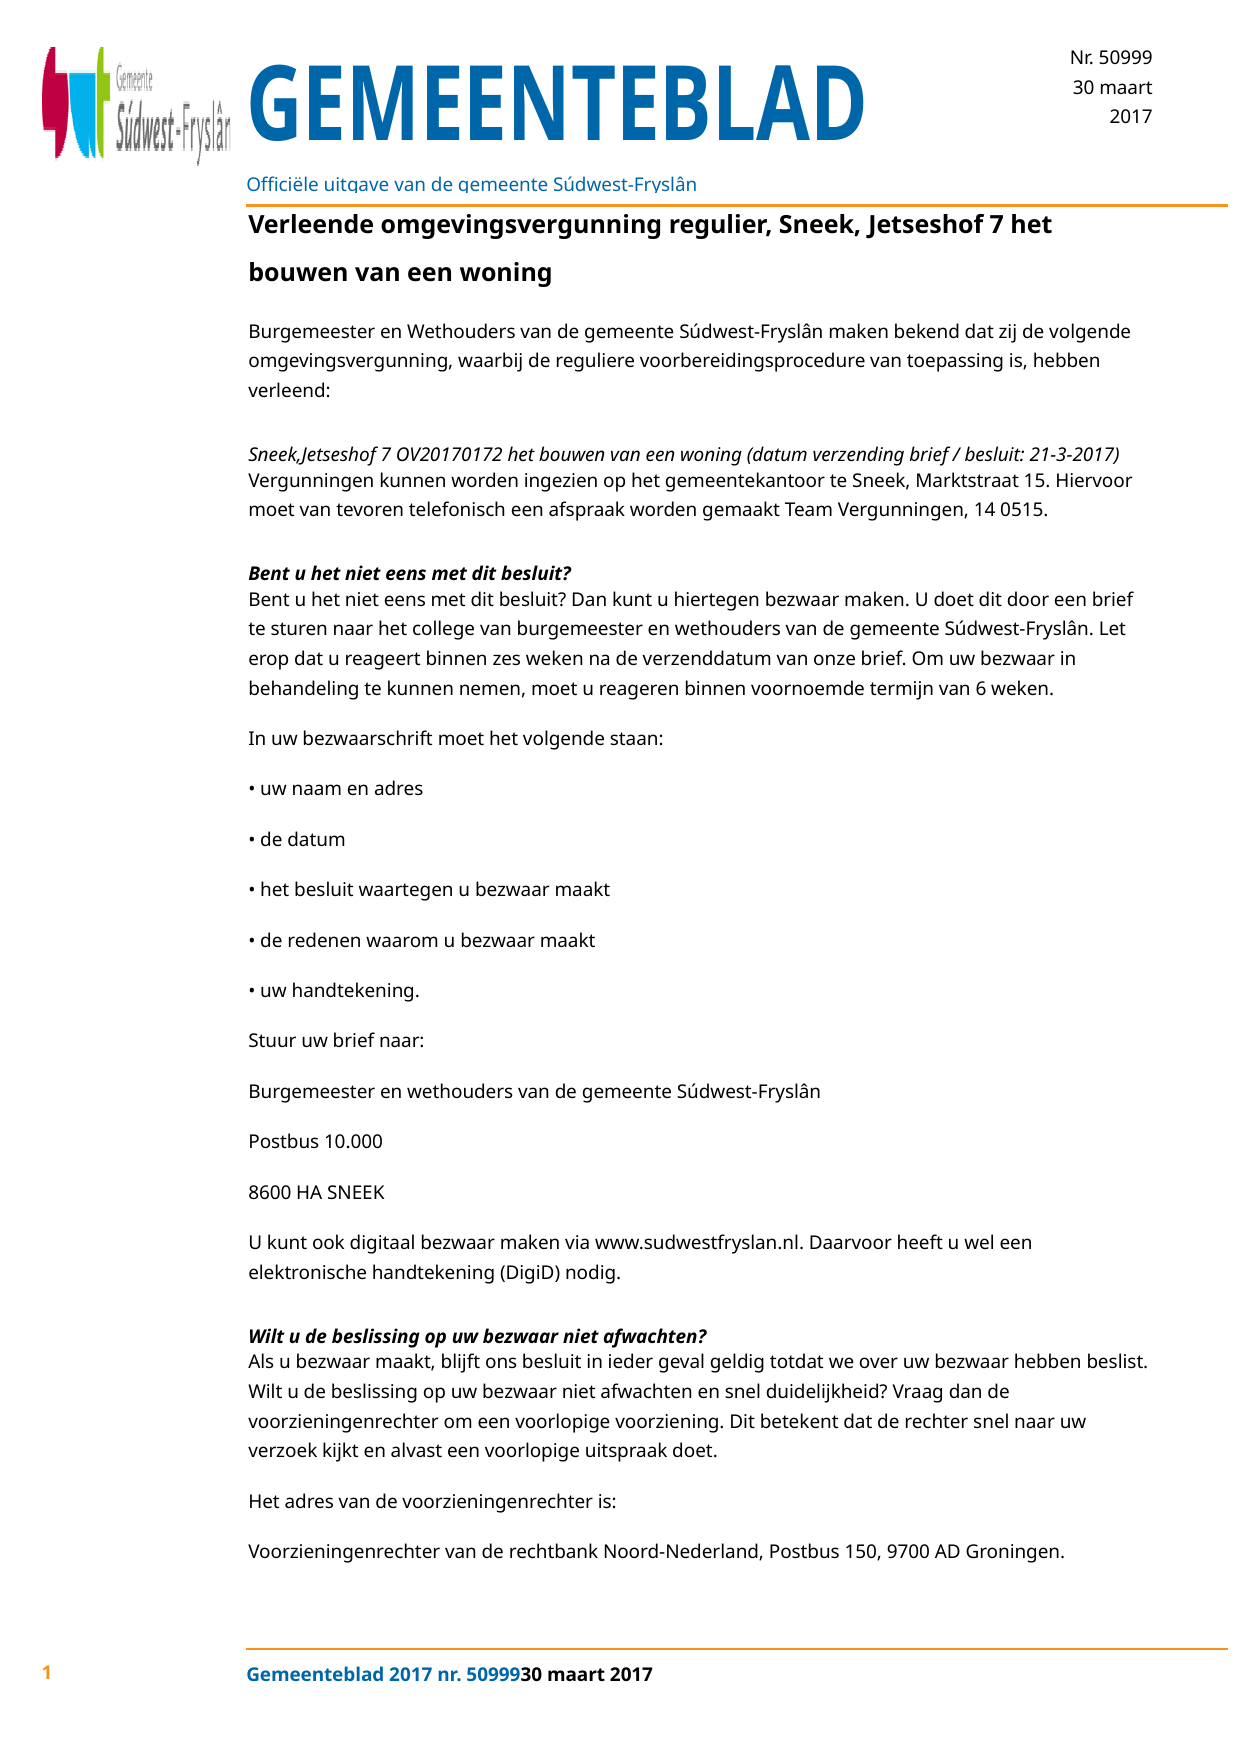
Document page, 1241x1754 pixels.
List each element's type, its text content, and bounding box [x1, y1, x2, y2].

text Het adres van de voorzieningenrechter is: [248, 1488, 1152, 1513]
text Stuur uw brief naar: [248, 1028, 1152, 1053]
text • uw naam en adres [248, 776, 1152, 801]
text Bent u het niet eens met dit besluit? Dan kunt u hiertegen bezwaar maken. U doet dit door een brief te sturen naar het college van burgemeester en wethouders van de gemeente Súdwest-Fryslân. Let erop dat u reageert binnen zes weken na de verzenddatum van onze brief. Om uw bezwaar in behandeling te kunnen nemen, moet u reageren binnen voornoemde termijn van 6 weken. [248, 586, 1152, 701]
picture [41, 47, 231, 172]
text Bent u het niet eens met dit besluit? [248, 560, 1152, 586]
text Burgemeester en wethouders van de gemeente Súdwest-Fryslân [248, 1078, 1152, 1104]
text U kunt ook digitaal bezwaar maken via www.sudwestfryslan.nl. Daarvoor heeft u wel een elektronische handtekening (DigiD) nodig. [248, 1229, 1152, 1285]
text In uw bezwaarschrift moet het volgende staan: [248, 725, 1152, 751]
text Vergunningen kunnen worden ingezien op het gemeentekantoor te Sneek, Marktstraat 15. Hiervoor moet van tevoren telefonisch een afspraak worden gemaakt Team Vergunningen, 14 0515. [248, 467, 1152, 522]
text • de datum [248, 826, 1152, 852]
text Als u bezwaar maakt, blijft ons besluit in ieder geval geldig totdat we over uw bezwaar hebben beslist. Wilt u de beslissing op uw bezwaar niet afwachten en snel duidelijkheid? Vraag dan de voorzieningenrechter om een voorlopige voorziening. Dit betekent dat de rechter snel naar uw verzoek kijkt en alvast een voorlopige uitspraak doet. [248, 1349, 1152, 1463]
text Sneek,Jetseshof 7 OV20170172 het bouwen van een woning (datum verzending brief / besluit: 21-3-2017) [248, 441, 1152, 467]
text Verleende omgevingsvergunning regulier, Sneek, Jetseshof 7 het bouwen van een woning [248, 207, 1152, 288]
text Postbus 10.000 [248, 1128, 1152, 1154]
text • de redenen waarom u bezwaar maakt [248, 927, 1152, 953]
text Voorzieningenrechter van de rechtbank Noord-Nederland, Postbus 150, 9700 AD Groningen. [248, 1538, 1152, 1564]
text Wilt u de beslissing op uw bezwaar niet afwachten? [248, 1323, 1152, 1349]
text Burgemeester en Wethouders van de gemeente Súdwest-Fryslân maken bekend dat zij de volgende omgevingsvergunning, waarbij de reguliere voorbereidingsprocedure van toepassing is, hebben verleend: [248, 318, 1152, 403]
text 8600 HA SNEEK [248, 1179, 1152, 1205]
text • het besluit waartegen u bezwaar maakt [248, 876, 1152, 902]
text • uw handtekening. [248, 977, 1152, 1003]
